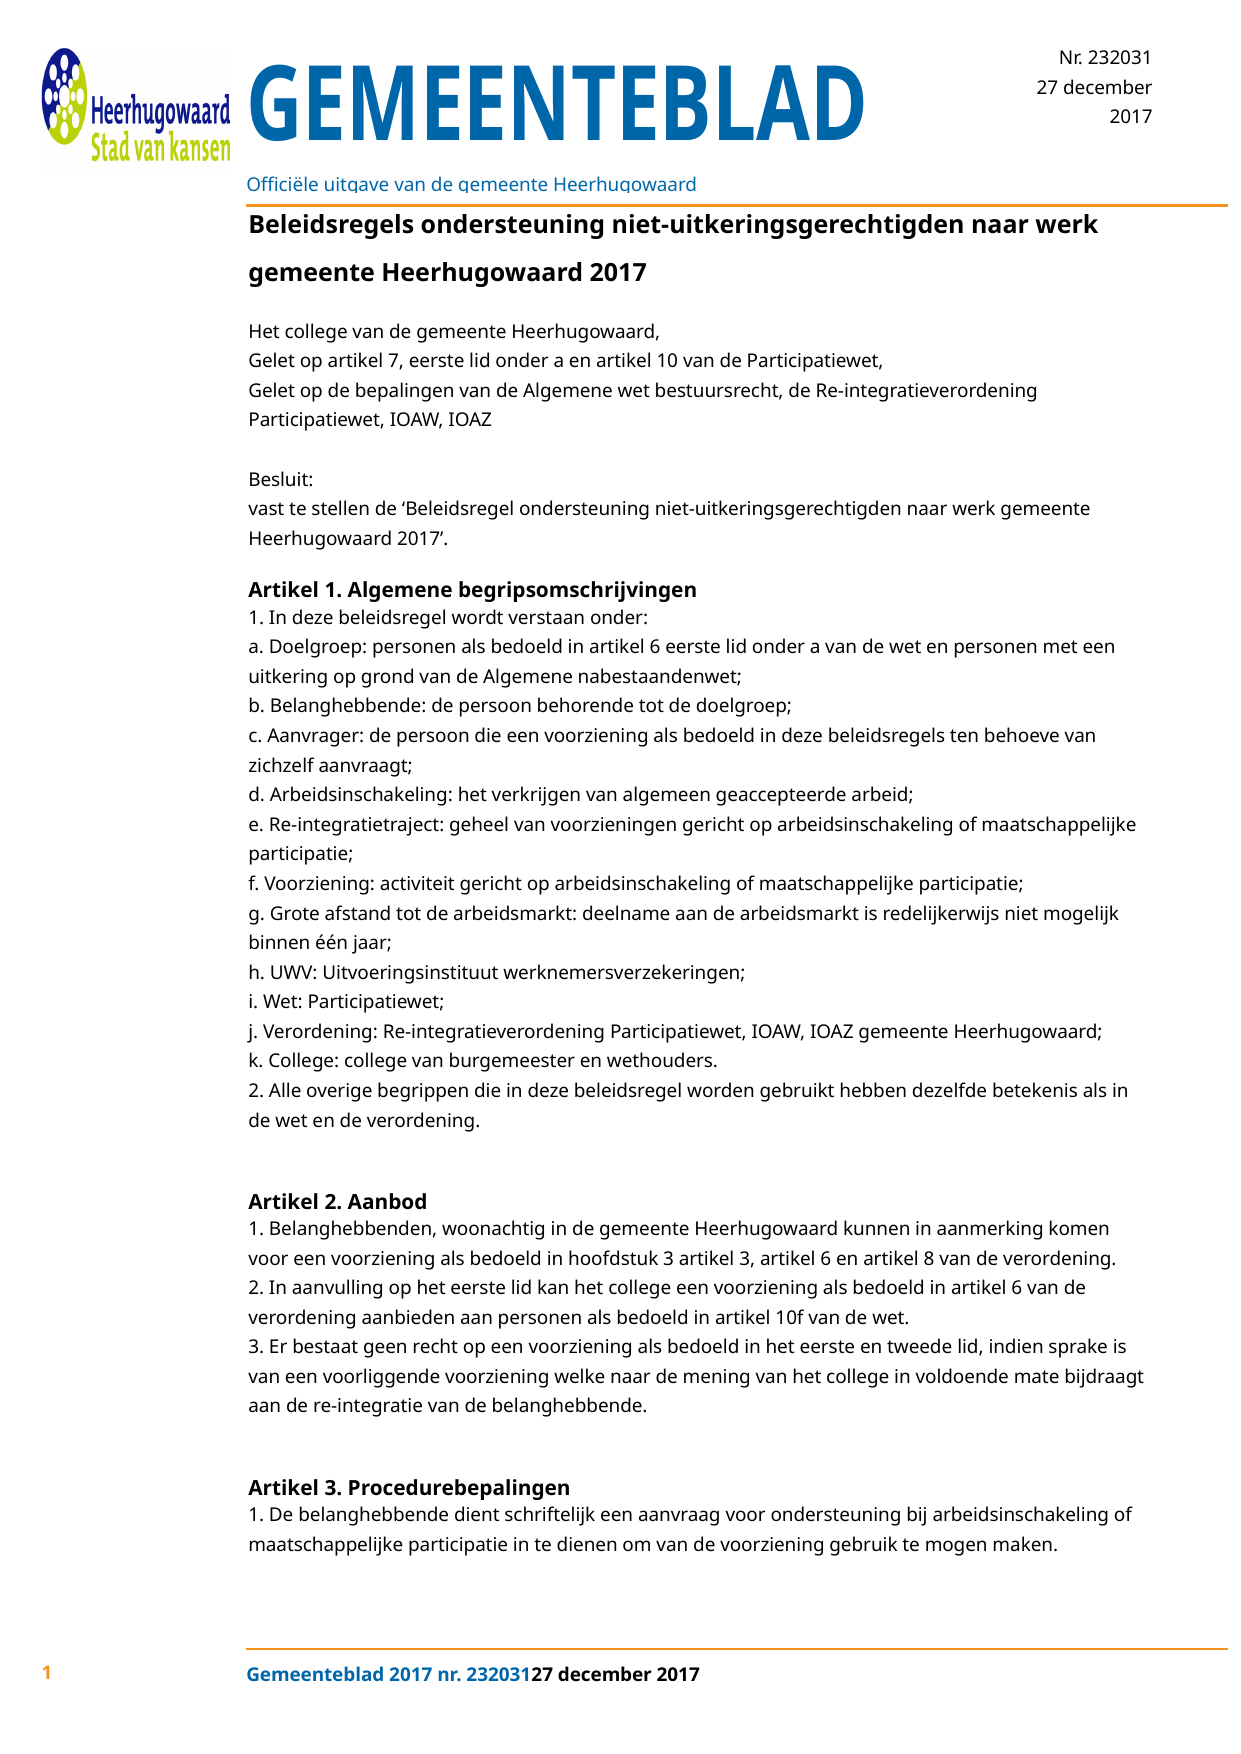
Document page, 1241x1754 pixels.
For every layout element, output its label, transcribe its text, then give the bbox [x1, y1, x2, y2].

text 3. Er bestaat geen recht op een voorziening als bedoeld in het eerste en tweede lid, indien sprake is van een voorliggende voorziening welke naar de mening van het college in voldoende mate bijdraagt aan de re-integratie van de belanghebbende. [248, 1333, 1152, 1418]
text e. Re-integratietraject: geheel van voorzieningen gericht op arbeidsinschakeling of maatschappelijke participatie; [248, 811, 1152, 866]
text 1. De belanghebbende dient schriftelijk een aanvraag voor ondersteuning bij arbeidsinschakeling of maatschappelijke participatie in te dienen om van de voorziening gebruik te mogen maken. [248, 1501, 1152, 1556]
text Gelet op artikel 7, eerste lid onder a en artikel 10 van de Participatiewet, [248, 347, 1152, 373]
text Gelet op de bepalingen van de Algemene wet bestuursrecht, de Re-integratieverordening Participatiewet, IOAW, IOAZ [248, 377, 1152, 432]
text vast te stellen de ‘Beleidsregel ondersteuning niet-uitkeringsgerechtigden naar werk gemeente Heerhugowaard 2017’. [248, 495, 1152, 551]
text c. Aanvrager: de persoon die een voorziening als bedoeld in deze beleidsregels ten behoeve van zichzelf aanvraagt; [248, 722, 1152, 777]
text Besluit: [248, 466, 1152, 492]
text a. Doelgroep: personen als bedoeld in artikel 6 eerste lid onder a van de wet en personen met een uitkering op grond van de Algemene nabestaandenwet; [248, 633, 1152, 689]
text Beleidsregels ondersteuning niet-uitkeringsgerechtigden naar werk gemeente Heerhugowaard 2017 [248, 207, 1152, 288]
text k. College: college van burgemeester en wethouders. [248, 1048, 1152, 1073]
picture [41, 47, 231, 172]
text b. Belanghebbende: de persoon behorende tot de doelgroep; [248, 693, 1152, 718]
text Artikel 3. Procedurebepalingen [248, 1473, 1152, 1501]
text 2. Alle overige begrippen die in deze beleidsregel worden gebruikt hebben dezelfde betekenis als in de wet en de verordening. [248, 1077, 1152, 1132]
text 1. Belanghebbenden, woonachtig in de gemeente Heerhugowaard kunnen in aanmerking komen voor een voorziening als bedoeld in hoofdstuk 3 artikel 3, artikel 6 en artikel 8 van de verordening. [248, 1215, 1152, 1271]
text d. Arbeidsinschakeling: het verkrijgen van algemeen geaccepteerde arbeid; [248, 781, 1152, 807]
text h. UWV: Uitvoeringsinstituut werknemersverzekeringen; [248, 959, 1152, 984]
text j. Verordening: Re-integratieverordening Participatiewet, IOAW, IOAZ gemeente Heerhugowaard; [248, 1018, 1152, 1044]
text g. Grote afstand tot de arbeidsmarkt: deelname aan de arbeidsmarkt is redelijkerwijs niet mogelijk binnen één jaar; [248, 900, 1152, 955]
text 2. In aanvulling op het eerste lid kan het college een voorziening als bedoeld in artikel 6 van de verordening aanbieden aan personen als bedoeld in artikel 10f van de wet. [248, 1274, 1152, 1330]
text i. Wet: Participatiewet; [248, 988, 1152, 1014]
text f. Voorziening: activiteit gericht op arbeidsinschakeling of maatschappelijke participatie; [248, 870, 1152, 896]
text Het college van de gemeente Heerhugowaard, [248, 318, 1152, 344]
text Artikel 1. Algemene begripsomschrijvingen [248, 575, 1152, 604]
text Artikel 2. Aanbod [248, 1187, 1152, 1215]
text 1. In deze beleidsregel wordt verstaan onder: [248, 604, 1152, 629]
